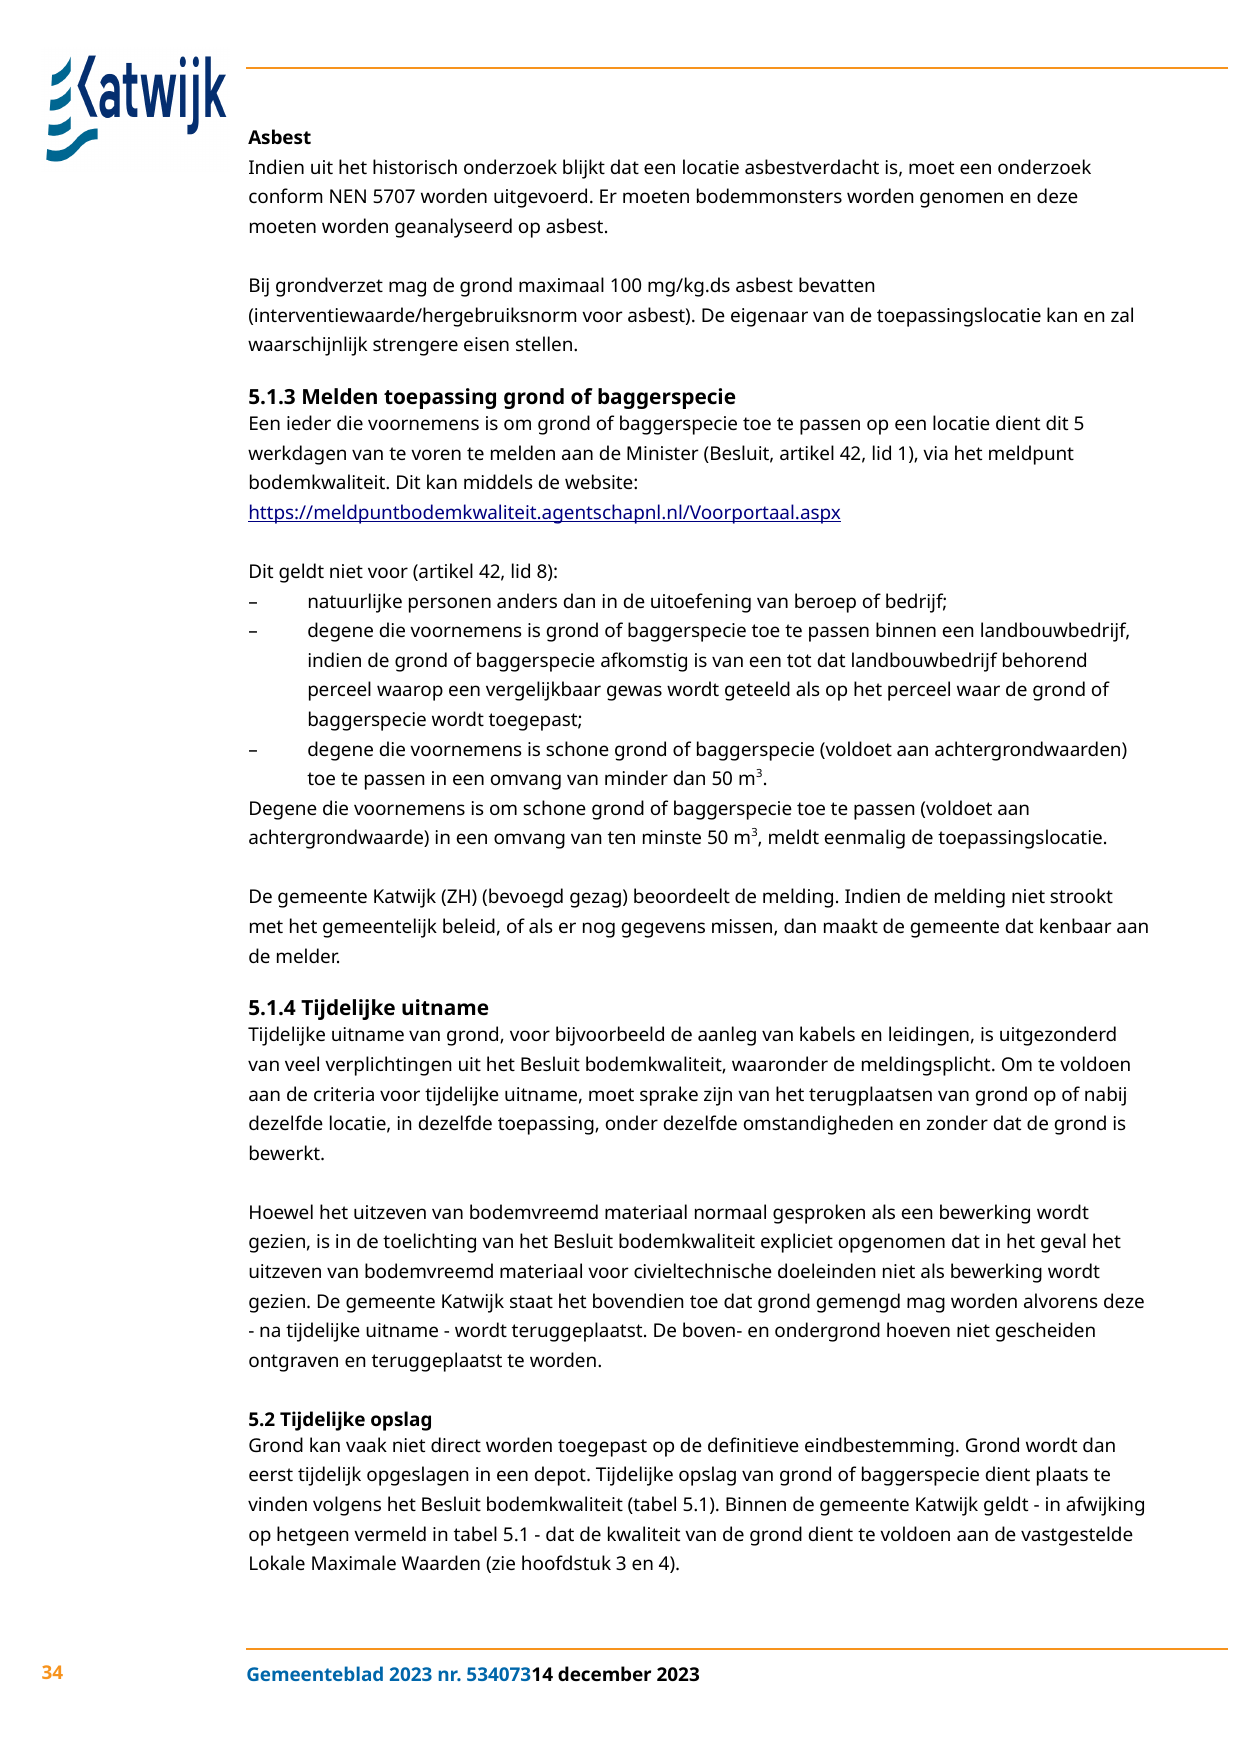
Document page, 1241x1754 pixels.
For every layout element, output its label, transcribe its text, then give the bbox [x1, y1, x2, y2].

text 5.1.4 Tijdelijke uitname [248, 993, 1152, 1022]
text Dit geldt niet voor (artikel 42, lid 8): [248, 558, 1152, 584]
list degene die voornemens is schone grond of baggerspecie (voldoet aan achtergrondwaarden) toe te passen in een omvang van minder dan 50 m3. [248, 736, 1152, 791]
text Grond kan vaak niet direct worden toegepast op de definitieve eindbestemming. Grond wordt dan eerst tijdelijk opgeslagen in een depot. Tijdelijke opslag van grond of baggerspecie dient plaats te vinden volgens het Besluit bodemkwaliteit (tabel 5.1). Binnen de gemeente Katwijk geldt - in afwijking op hetgeen vermeld in tabel 5.1 - dat de kwaliteit van de grond dient te voldoen aan de vastgestelde Lokale Maximale Waarden (zie hoofdstuk 3 en 4). [248, 1432, 1152, 1576]
text Asbest [248, 124, 1152, 150]
picture [41, 47, 231, 172]
text 5.2 Tijdelijke opslag [248, 1406, 1152, 1432]
text Hoewel het uitzeven van bodemvreemd materiaal normaal gesproken als een bewerking wordt gezien, is in de toelichting van het Besluit bodemkwaliteit expliciet opgenomen dat in het geval het uitzeven van bodemvreemd materiaal voor civieltechnische doeleinden niet als bewerking wordt gezien. De gemeente Katwijk staat het bovendien toe dat grond gemengd mag worden alvorens deze - na tijdelijke uitname - wordt teruggeplaatst. De boven- en ondergrond hoeven niet gescheiden ontgraven en teruggeplaatst te worden. [248, 1199, 1152, 1373]
text Degene die voornemens is om schone grond of baggerspecie toe te passen (voldoet aan achtergrondwaarde) in een omvang van ten minste 50 m3, meldt eenmalig de toepassingslocatie. [248, 795, 1152, 850]
text Bij grondverzet mag de grond maximaal 100 mg/kg.ds asbest bevatten (interventiewaarde/hergebruiksnorm voor asbest). De eigenaar van de toepassingslocatie kan en zal waarschijnlijk strengere eisen stellen. [248, 272, 1152, 357]
text 5.1.3 Melden toepassing grond of baggerspecie [248, 382, 1152, 410]
text De gemeente Katwijk (ZH) (bevoegd gezag) beoordeelt de melding. Indien de melding niet strookt met het gemeentelijk beleid, of als er nog gegevens missen, dan maakt de gemeente dat kenbaar aan de melder. [248, 884, 1152, 968]
list degene die voornemens is grond of baggerspecie toe te passen binnen een landbouwbedrijf, indien de grond of baggerspecie afkomstig is van een tot dat landbouwbedrijf behorend perceel waarop een vergelijkbaar gewas wordt geteeld als op het perceel waar de grond of baggerspecie wordt toegepast; [248, 617, 1152, 732]
text Tijdelijke uitname van grond, voor bijvoorbeeld de aanleg van kabels en leidingen, is uitgezonderd van veel verplichtingen uit het Besluit bodemkwaliteit, waaronder de meldingsplicht. Om te voldoen aan de criteria voor tijdelijke uitname, moet sprake zijn van het terugplaatsen van grond op of nabij dezelfde locatie, in dezelfde toepassing, onder dezelfde omstandigheden en zonder dat de grond is bewerkt. [248, 1022, 1152, 1166]
list natuurlijke personen anders dan in de uitoefening van beroep of bedrijf; [248, 588, 1152, 613]
text Indien uit het historisch onderzoek blijkt dat een locatie asbestverdacht is, moet een onderzoek conform NEN 5707 worden uitgevoerd. Er moeten bodemmonsters worden genomen en deze moeten worden geanalyseerd op asbest. [248, 154, 1152, 239]
text Een ieder die voornemens is om grond of baggerspecie toe te passen op een locatie dient dit 5 werkdagen van te voren te melden aan de Minister (Besluit, artikel 42, lid 1), via het meldpunt bodemkwaliteit. Dit kan middels de website: https://meldpuntbodemkwaliteit.agentschapnl.nl/Voorportaal.aspx [248, 410, 1152, 525]
